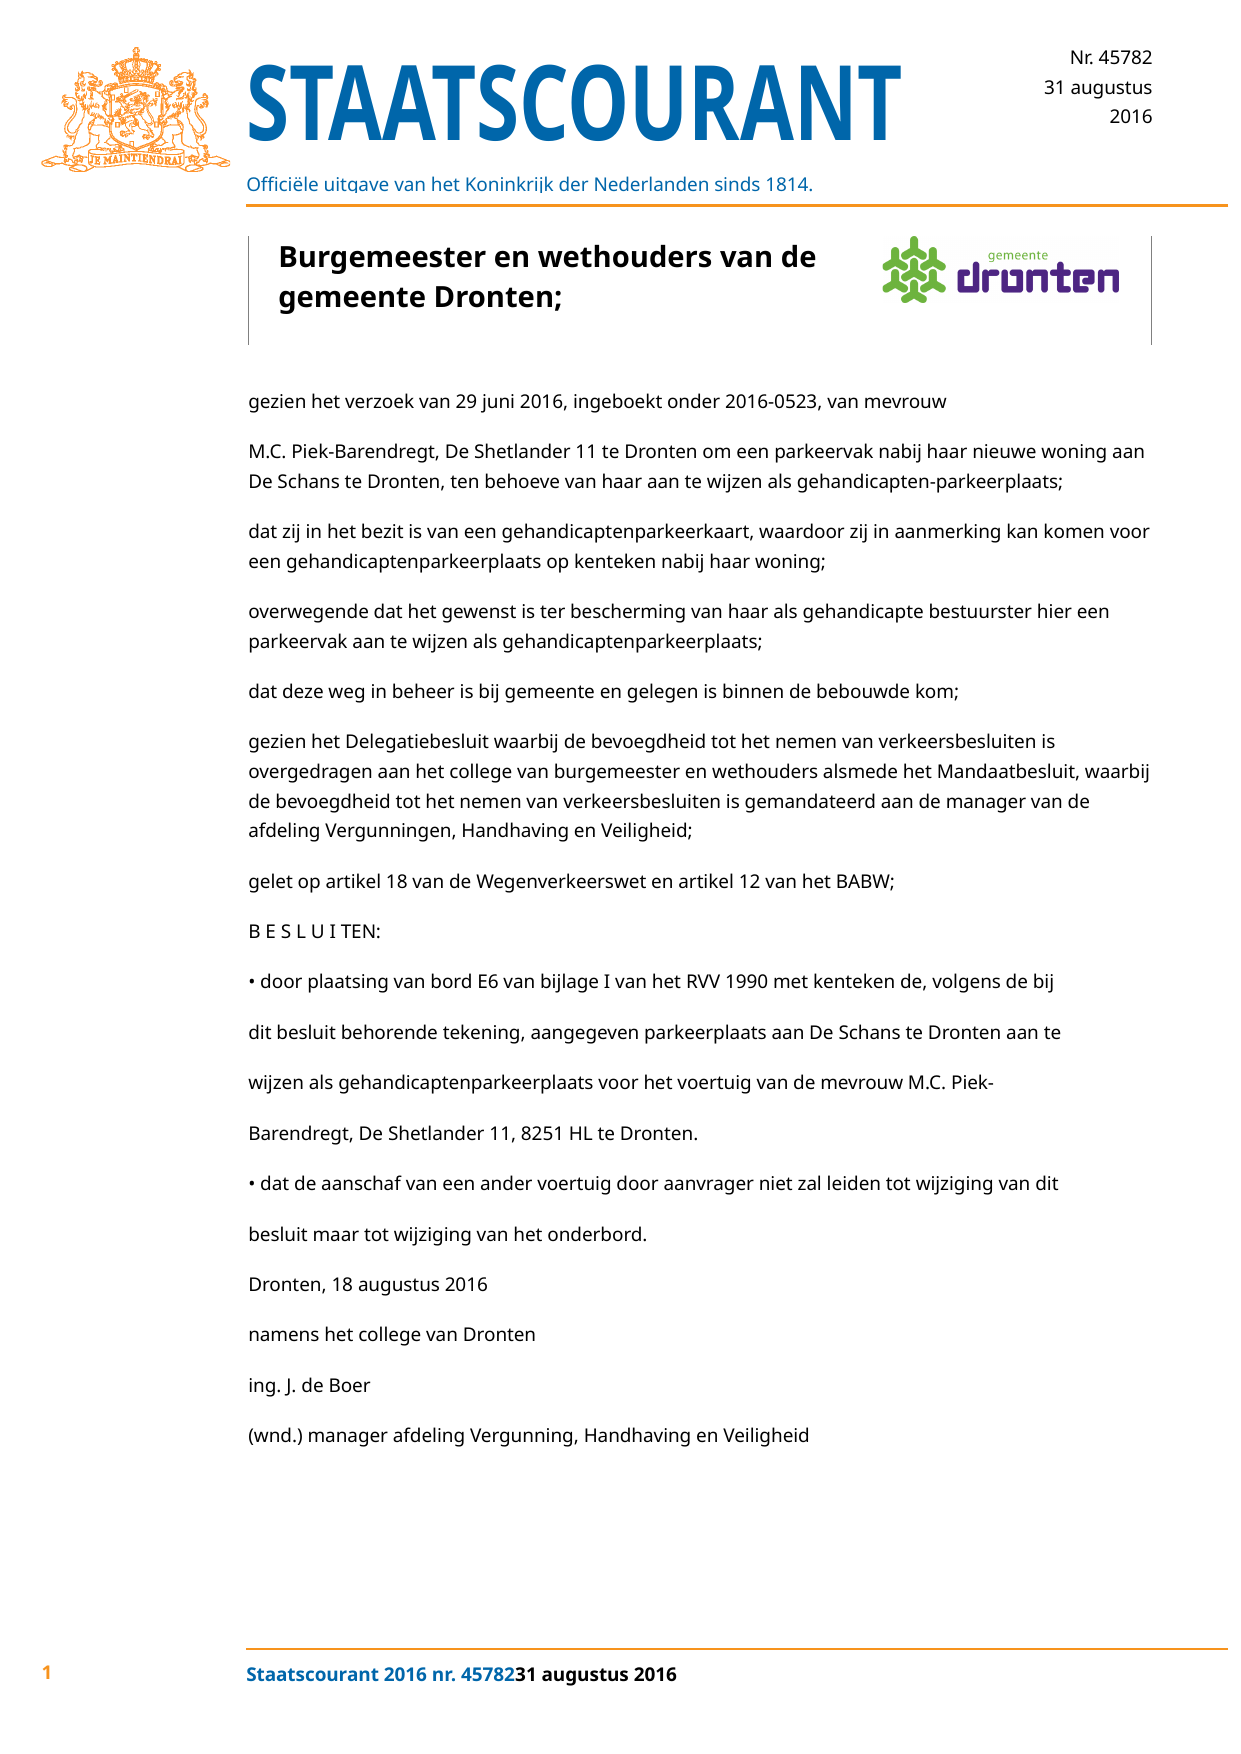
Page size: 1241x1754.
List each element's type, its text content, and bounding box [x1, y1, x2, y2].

text besluit maar tot wijziging van het onderbord. [248, 1221, 1152, 1247]
text Dronten, 18 augustus 2016 [248, 1271, 1152, 1297]
text overwegende dat het gewenst is ter bescherming van haar als gehandicapte bestuurster hier een parkeervak aan te wijzen als gehandicaptenparkeerplaats; [248, 598, 1152, 654]
table_header [850, 303, 1151, 345]
text B E S L U I TEN: [248, 918, 1152, 944]
text gezien het verzoek van 29 juni 2016, ingeboekt onder 2016-0523, van mevrouw [248, 388, 1152, 414]
table_header [1119, 236, 1151, 302]
text gezien het Delegatiebesluit waarbij de bevoegdheid tot het nemen van verkeersbesluiten is overgedragen aan het college van burgemeester en wethouders alsmede het Mandaatbesluit, waarbij de bevoegdheid tot het nemen van verkeersbesluiten is gemandateerd aan de manager van de afdeling Vergunningen, Handhaving en Veiligheid; [248, 729, 1152, 843]
text wijzen als gehandicaptenparkeerplaats voor het voertuig van de mevrouw M.C. Piek- [248, 1069, 1152, 1095]
text dat deze weg in beheer is bij gemeente en gelegen is binnen de bebouwde kom; [248, 678, 1152, 704]
picture [882, 236, 1119, 303]
text • dat de aanschaf van een ander voertuig door aanvrager niet zal leiden tot wijziging van dit [248, 1170, 1152, 1196]
text • door plaatsing van bord E6 van bijlage I van het RVV 1990 met kenteken de, volgens de bij [248, 969, 1152, 994]
text dit besluit behorende tekening, aangegeven parkeerplaats aan De Schans te Dronten aan te [248, 1019, 1152, 1045]
text namens het college van Dronten [248, 1322, 1152, 1347]
text (wnd.) manager afdeling Vergunning, Handhaving en Veiligheid [248, 1422, 1152, 1448]
text ing. J. de Boer [248, 1372, 1152, 1398]
text M.C. Piek-Barendregt, De Shetlander 11 te Dronten om een parkeervak nabij haar nieuwe woning aan De Schans te Dronten, ten behoeve van haar aan te wijzen als gehandicapten-parkeerplaats; [248, 438, 1152, 494]
text gelet op artikel 18 van de Wegenverkeerswet en artikel 12 van het BABW; [248, 868, 1152, 894]
table_header Burgemeester en wethouders van de gemeente Dronten; [249, 236, 850, 345]
table_header [850, 236, 882, 302]
text Barendregt, De Shetlander 11, 8251 HL te Dronten. [248, 1120, 1152, 1146]
picture [41, 47, 231, 172]
text dat zij in het bezit is van een gehandicaptenparkeerkaart, waardoor zij in aanmerking kan komen voor een gehandicaptenparkeerplaats op kenteken nabij haar woning; [248, 518, 1152, 574]
